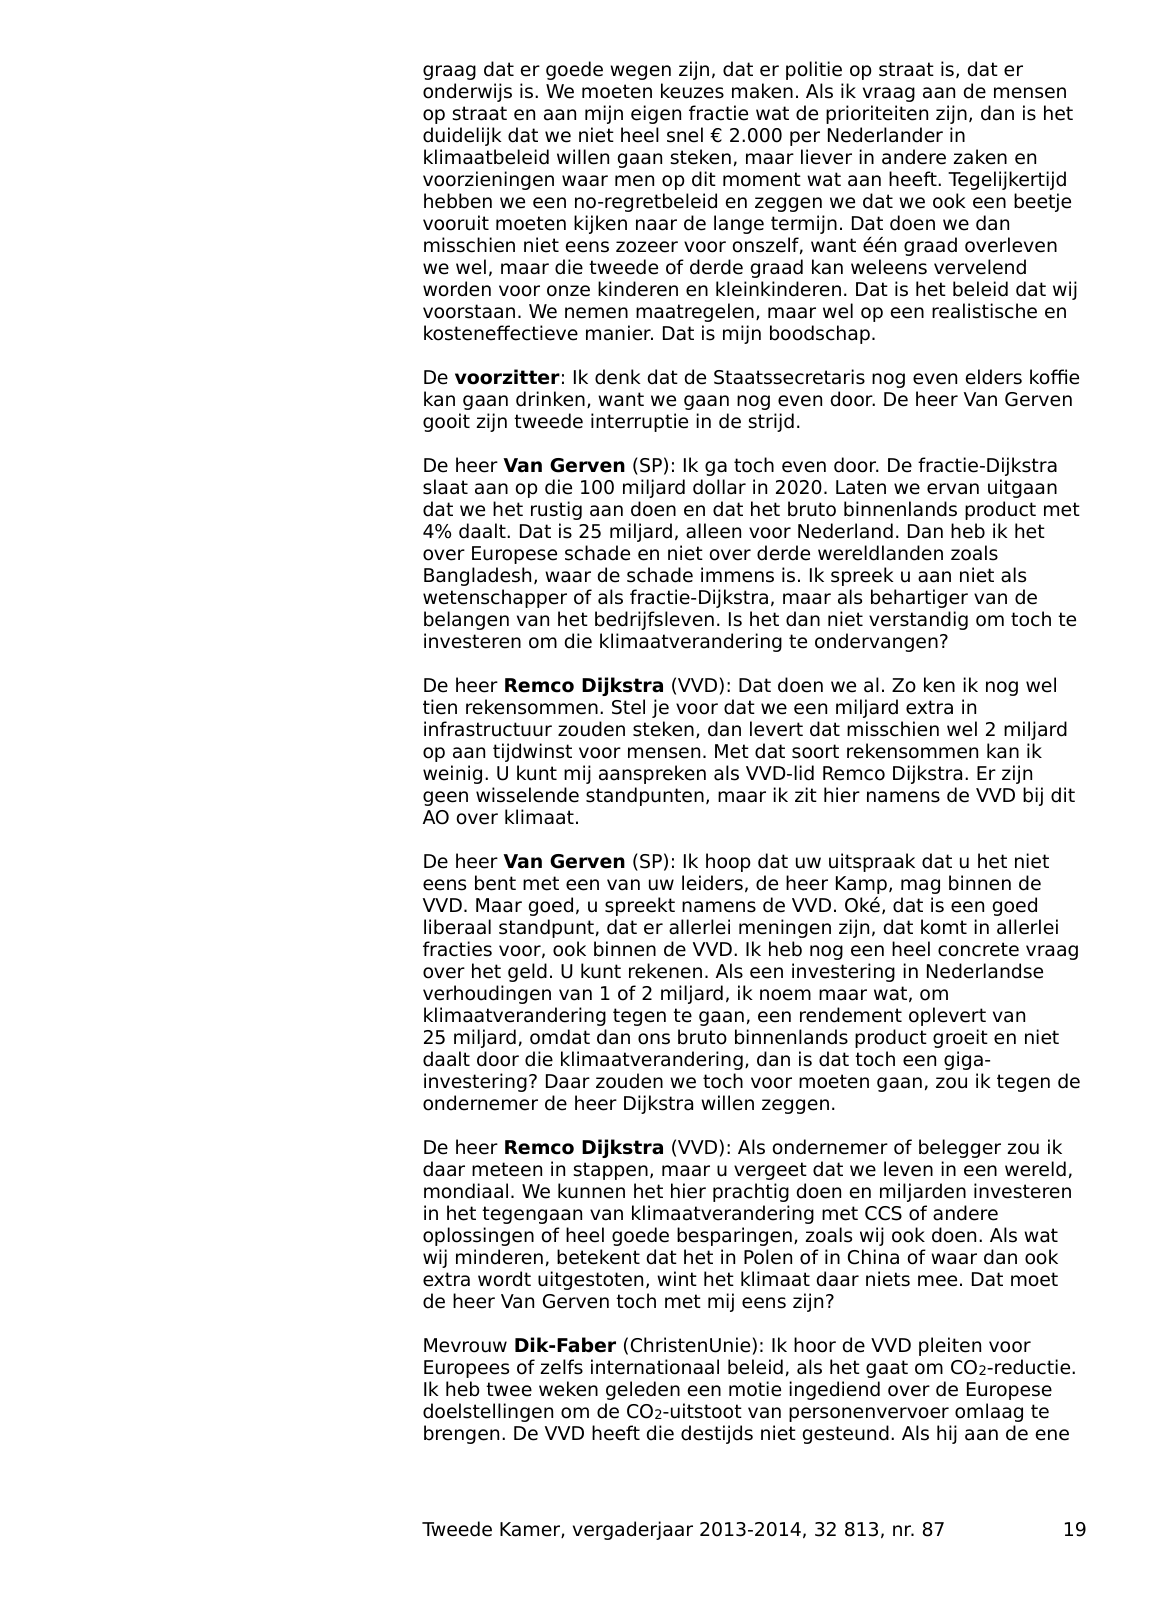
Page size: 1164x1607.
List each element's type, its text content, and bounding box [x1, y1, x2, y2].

text De heer Remco Dijkstra (VVD): Als ondernemer of belegger zou ik daar meteen in stappen, maar u vergeet dat we leven in een wereld, mondiaal. We kunnen het hier prachtig doen en miljarden investeren in het tegengaan van klimaatverandering met CCS of andere oplossingen of heel goede besparingen, zoals wij ook doen. Als wat wij minderen, betekent dat het in Polen of in China of waar dan ook extra wordt uitgestoten, wint het klimaat daar niets mee. Dat moet de heer Van Gerven toch met mij eens zijn? [422, 1137, 1087, 1313]
text Mevrouw Dik-Faber (ChristenUnie): Ik hoor de VVD pleiten voor Europees of zelfs internationaal beleid, als het gaat om CO2-reductie. Ik heb twee weken geleden een motie ingediend over de Europese doelstellingen om de CO2-uitstoot van personenvervoer omlaag te brengen. De VVD heeft die destijds niet gesteund. Als hij aan de ene [422, 1335, 1087, 1445]
text De heer Remco Dijkstra (VVD): Dat doen we al. Zo ken ik nog wel tien rekensommen. Stel je voor dat we een miljard extra in infrastructuur zouden steken, dan levert dat misschien wel 2 miljard op aan tijdwinst voor mensen. Met dat soort rekensommen kan ik weinig. U kunt mij aanspreken als VVD-lid Remco Dijkstra. Er zijn geen wisselende standpunten, maar ik zit hier namens de VVD bij dit AO over klimaat. [422, 675, 1087, 829]
text graag dat er goede wegen zijn, dat er politie op straat is, dat er onderwijs is. We moeten keuzes maken. Als ik vraag aan de mensen op straat en aan mijn eigen fractie wat de prioriteiten zijn, dan is het duidelijk dat we niet heel snel € 2.000 per Nederlander in klimaatbeleid willen gaan steken, maar liever in andere zaken en voorzieningen waar men op dit moment wat aan heeft. Tegelijkertijd hebben we een no-regretbeleid en zeggen we dat we ook een beetje vooruit moeten kijken naar de lange termijn. Dat doen we dan misschien niet eens zozeer voor onszelf, want één graad overleven we wel, maar die tweede of derde graad kan weleens vervelend worden voor onze kinderen en kleinkinderen. Dat is het beleid dat wij voorstaan. We nemen maatregelen, maar wel op een realistische en kosteneffectieve manier. Dat is mijn boodschap. [422, 59, 1087, 345]
text De heer Van Gerven (SP): Ik hoop dat uw uitspraak dat u het niet eens bent met een van uw leiders, de heer Kamp, mag binnen de VVD. Maar goed, u spreekt namens de VVD. Oké, dat is een goed liberaal standpunt, dat er allerlei meningen zijn, dat komt in allerlei fracties voor, ook binnen de VVD. Ik heb nog een heel concrete vraag over het geld. U kunt rekenen. Als een investering in Nederlandse verhoudingen van 1 of 2 miljard, ik noem maar wat, om klimaatverandering tegen te gaan, een rendement oplevert van 25 miljard, omdat dan ons bruto binnenlands product groeit en niet daalt door die klimaatverandering, dan is dat toch een giga-investering? Daar zouden we toch voor moeten gaan, zou ik tegen de ondernemer de heer Dijkstra willen zeggen. [422, 851, 1087, 1115]
text De heer Van Gerven (SP): Ik ga toch even door. De fractie-Dijkstra slaat aan op die 100 miljard dollar in 2020. Laten we ervan uitgaan dat we het rustig aan doen en dat het bruto binnenlands product met 4% daalt. Dat is 25 miljard, alleen voor Nederland. Dan heb ik het over Europese schade en niet over derde wereldlanden zoals Bangladesh, waar de schade immens is. Ik spreek u aan niet als wetenschapper of als fractie-Dijkstra, maar als behartiger van de belangen van het bedrijfsleven. Is het dan niet verstandig om toch te investeren om die klimaatverandering te ondervangen? [422, 455, 1087, 653]
text De voorzitter: Ik denk dat de Staatssecretaris nog even elders koffie kan gaan drinken, want we gaan nog even door. De heer Van Gerven gooit zijn tweede interruptie in de strijd. [422, 367, 1087, 433]
